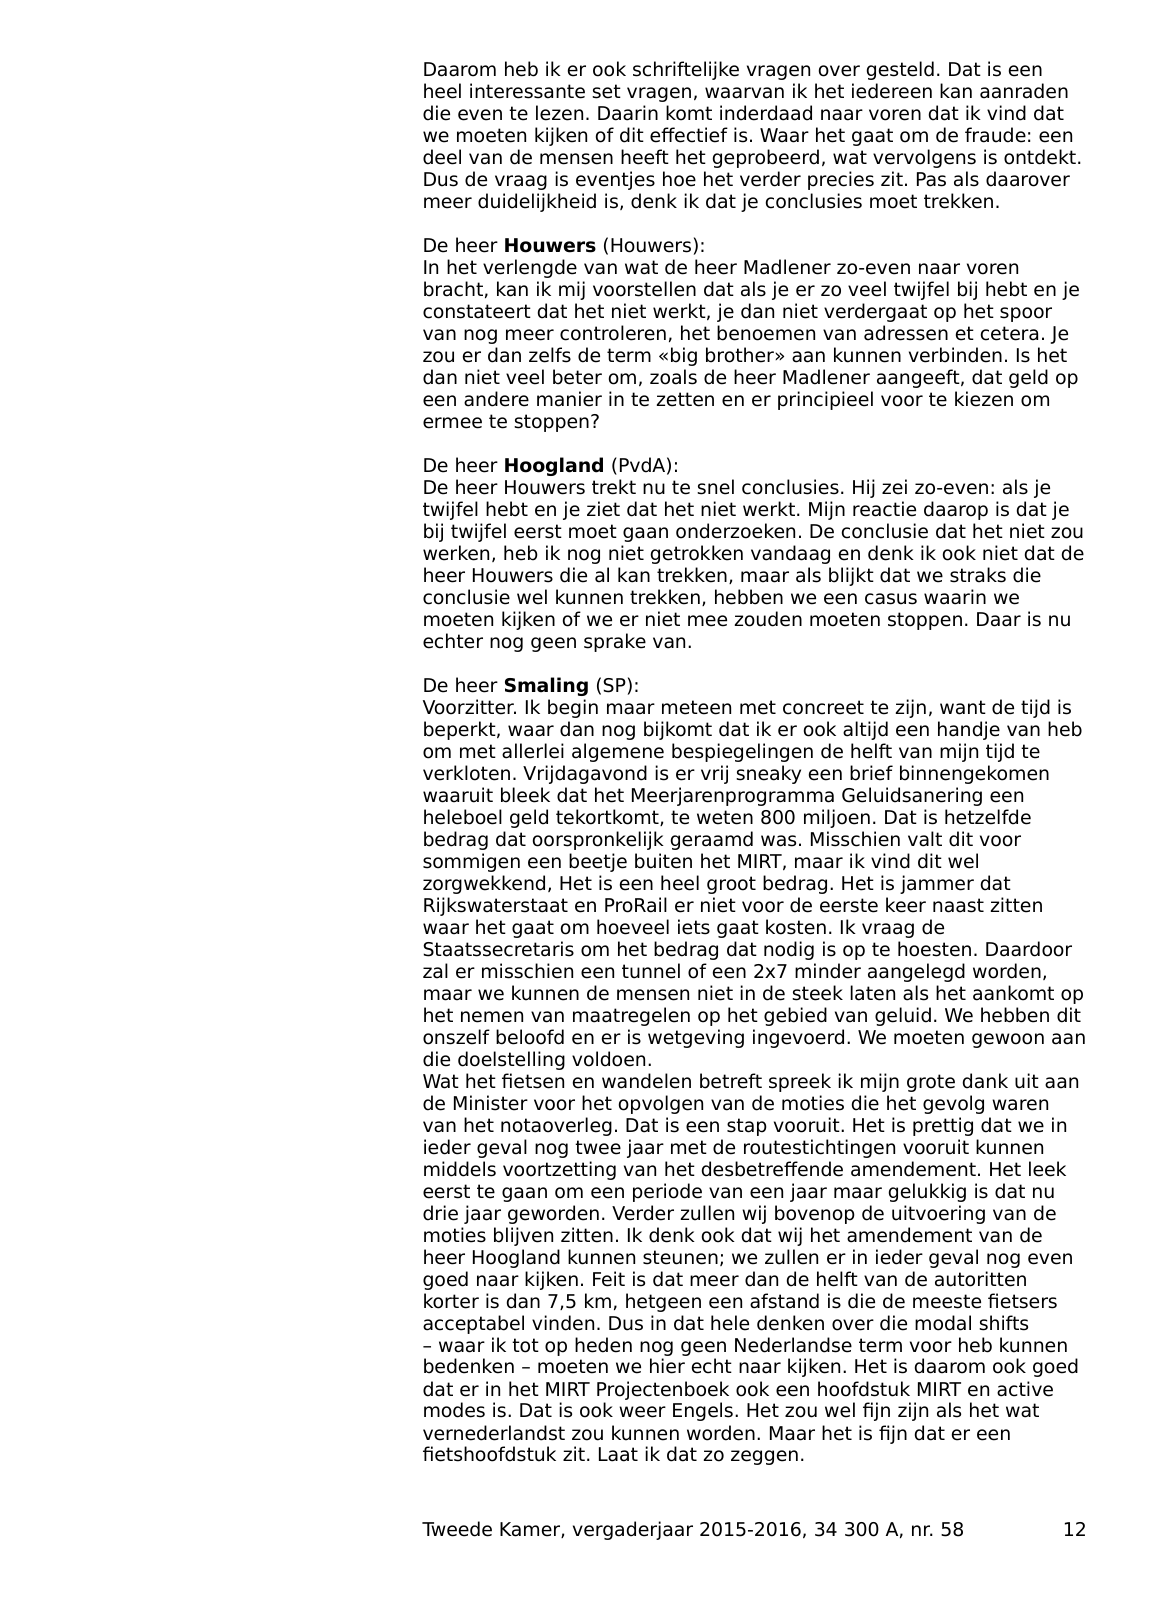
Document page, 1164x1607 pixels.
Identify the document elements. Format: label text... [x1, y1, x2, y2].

text Voorzitter. Ik begin maar meteen met concreet te zijn, want de tijd is beperkt, waar dan nog bijkomt dat ik er ook altijd een handje van heb om met allerlei algemene bespiegelingen de helft van mijn tijd te verkloten. Vrijdagavond is er vrij sneaky een brief binnengekomen waaruit bleek dat het Meerjarenprogramma Geluidsanering een heleboel geld tekortkomt, te weten 800 miljoen. Dat is hetzelfde bedrag dat oorspronkelijk geraamd was. Misschien valt dit voor sommigen een beetje buiten het MIRT, maar ik vind dit wel zorgwekkend, Het is een heel groot bedrag. Het is jammer dat Rijkswaterstaat en ProRail er niet voor de eerste keer naast zitten waar het gaat om hoeveel iets gaat kosten. Ik vraag de Staatssecretaris om het bedrag dat nodig is op te hoesten. Daardoor zal er misschien een tunnel of een 2x7 minder aangelegd worden, maar we kunnen de mensen niet in de steek laten als het aankomt op het nemen van maatregelen op het gebied van geluid. We hebben dit onszelf beloofd en er is wetgeving ingevoerd. We moeten gewoon aan die doelstelling voldoen. [422, 697, 1087, 1071]
text In het verlengde van wat de heer Madlener zo-even naar voren bracht, kan ik mij voorstellen dat als je er zo veel twijfel bij hebt en je constateert dat het niet werkt, je dan niet verdergaat op het spoor van nog meer controleren, het benoemen van adressen et cetera. Je zou er dan zelfs de term «big brother» aan kunnen verbinden. Is het dan niet veel beter om, zoals de heer Madlener aangeeft, dat geld op een andere manier in te zetten en er principieel voor te kiezen om ermee te stoppen? [422, 257, 1087, 433]
text De heer Smaling (SP): [422, 675, 1087, 697]
text De heer Hoogland (PvdA): [422, 455, 1087, 477]
text De heer Houwers trekt nu te snel conclusies. Hij zei zo-even: als je twijfel hebt en je ziet dat het niet werkt. Mijn reactie daarop is dat je bij twijfel eerst moet gaan onderzoeken. De conclusie dat het niet zou werken, heb ik nog niet getrokken vandaag en denk ik ook niet dat de heer Houwers die al kan trekken, maar als blijkt dat we straks die conclusie wel kunnen trekken, hebben we een casus waarin we moeten kijken of we er niet mee zouden moeten stoppen. Daar is nu echter nog geen sprake van. [422, 477, 1087, 653]
text De heer Houwers (Houwers): [422, 235, 1087, 257]
text Daarom heb ik er ook schriftelijke vragen over gesteld. Dat is een heel interessante set vragen, waarvan ik het iedereen kan aanraden die even te lezen. Daarin komt inderdaad naar voren dat ik vind dat we moeten kijken of dit effectief is. Waar het gaat om de fraude: een deel van de mensen heeft het geprobeerd, wat vervolgens is ontdekt. Dus de vraag is eventjes hoe het verder precies zit. Pas als daarover meer duidelijkheid is, denk ik dat je conclusies moet trekken. [422, 59, 1087, 213]
text Wat het fietsen en wandelen betreft spreek ik mijn grote dank uit aan de Minister voor het opvolgen van de moties die het gevolg waren van het notaoverleg. Dat is een stap vooruit. Het is prettig dat we in ieder geval nog twee jaar met de routestichtingen vooruit kunnen middels voortzetting van het desbetreffende amendement. Het leek eerst te gaan om een periode van een jaar maar gelukkig is dat nu drie jaar geworden. Verder zullen wij bovenop de uitvoering van de moties blijven zitten. Ik denk ook dat wij het amendement van de heer Hoogland kunnen steunen; we zullen er in ieder geval nog even goed naar kijken. Feit is dat meer dan de helft van de autoritten korter is dan 7,5 km, hetgeen een afstand is die de meeste fietsers acceptabel vinden. Dus in dat hele denken over die modal shifts – waar ik tot op heden nog geen Nederlandse term voor heb kunnen bedenken – moeten we hier echt naar kijken. Het is daarom ook goed dat er in het MIRT Projectenboek ook een hoofdstuk MIRT en active modes is. Dat is ook weer Engels. Het zou wel fijn zijn als het wat vernederlandst zou kunnen worden. Maar het is fijn dat er een fietshoofdstuk zit. Laat ik dat zo zeggen. [422, 1071, 1087, 1466]
